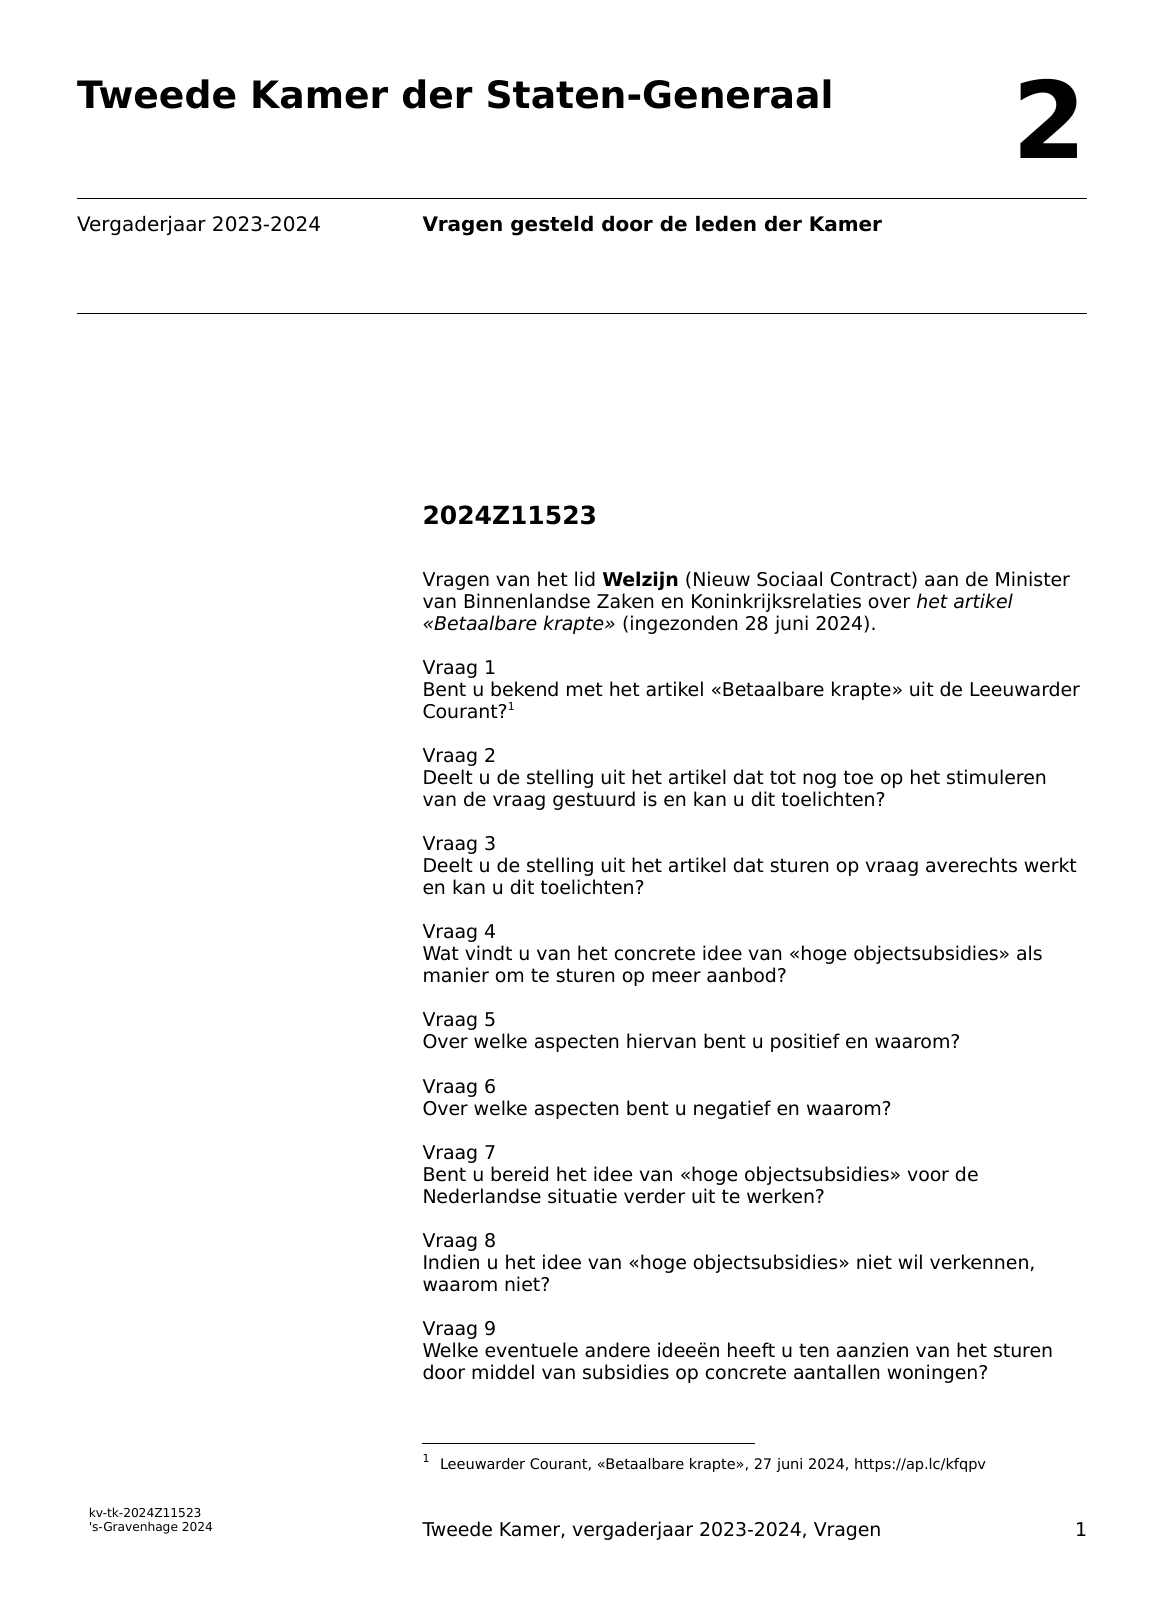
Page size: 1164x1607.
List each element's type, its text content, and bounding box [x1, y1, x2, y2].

text Welke eventuele andere ideeën heeft u ten aanzien van het sturen door middel van subsidies op concrete aantallen woningen? [422, 1340, 1087, 1384]
text Wat vindt u van het concrete idee van «hoge objectsubsidies» als manier om te sturen op meer aanbod? [422, 943, 1087, 987]
text Indien u het idee van «hoge objectsubsidies» niet wil verkennen, waarom niet? [422, 1252, 1087, 1296]
table_cell Vragen gesteld door de leden der Kamer [422, 199, 1087, 313]
text Deelt u de stelling uit het artikel dat sturen op vraag averechts werkt en kan u dit toelichten? [422, 855, 1087, 899]
text Vraag 9 [422, 1318, 1087, 1340]
text Over welke aspecten hiervan bent u positief en waarom? [422, 1031, 1087, 1053]
text Vraag 7 [422, 1142, 1087, 1164]
text Vraag 5 [422, 1009, 1087, 1031]
text 's-Gravenhage 2024 [88, 1520, 323, 1534]
text Vraag 4 [422, 921, 1087, 943]
table_header Tweede Kamer der Staten-Generaal [77, 59, 886, 198]
text Vraag 1 [422, 657, 1087, 679]
text kv-tk-2024Z11523 [88, 1506, 323, 1520]
table_header 2 [886, 59, 1087, 198]
text Over welke aspecten bent u negatief en waarom? [422, 1097, 1087, 1119]
text Vraag 3 [422, 833, 1087, 855]
text Vraag 6 [422, 1076, 1087, 1097]
text 2024Z11523 [422, 501, 1087, 531]
text Deelt u de stelling uit het artikel dat tot nog toe op het stimuleren van de vraag gestuurd is en kan u dit toelichten? [422, 767, 1087, 811]
text Bent u bereid het idee van «hoge objectsubsidies» voor de Nederlandse situatie verder uit te werken? [422, 1164, 1087, 1208]
text Vragen van het lid Welzijn (Nieuw Sociaal Contract) aan de Minister van Binnenlandse Zaken en Koninkrijksrelaties over het artikel «Betaalbare krapte» (ingezonden 28 juni 2024). [422, 569, 1087, 635]
text Vraag 8 [422, 1230, 1087, 1252]
text Vraag 2 [422, 745, 1087, 767]
text Leeuwarder Courant, «Betaalbare krapte», 27 juni 2024, https://ap.lc/kfqpv [422, 1452, 1087, 1474]
table_cell Vergaderjaar 2023-2024 [77, 199, 422, 313]
text Bent u bekend met het artikel «Betaalbare krapte» uit de Leeuwarder Courant? [422, 679, 1087, 723]
